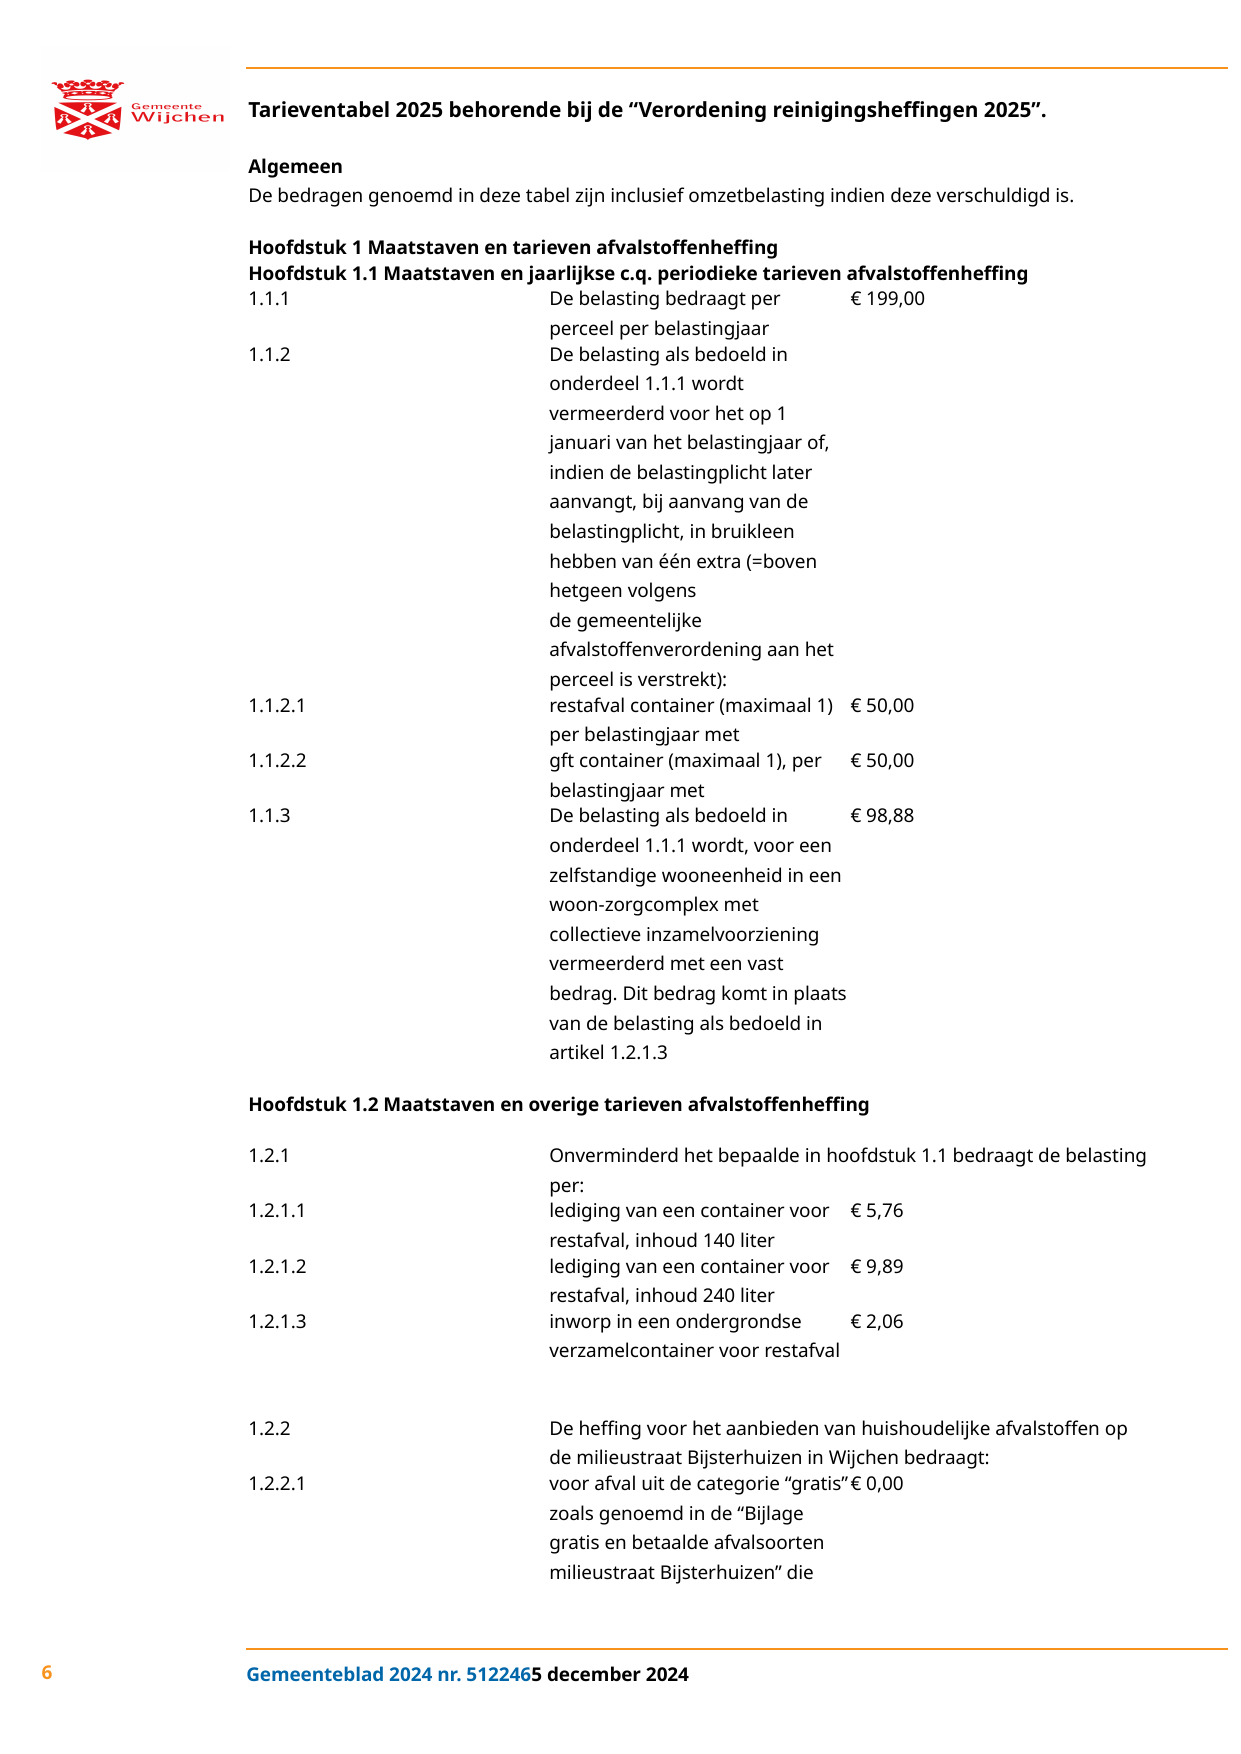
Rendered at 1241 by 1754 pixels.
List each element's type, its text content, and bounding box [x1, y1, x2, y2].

table_cell De belasting als bedoeld in onderdeel 1.1.1 wordt vermeerderd voor het op 1 januari van het belastingjaar of, indien de belastingplicht later aanvangt, bij aanvang van de belastingplicht, in bruikleen hebben van één extra (=boven hetgeen volgens de gemeentelijke afvalstoffenverordening aan het perceel is verstrekt): [549, 341, 850, 692]
table_cell inworp in een ondergrondse verzamelcontainer voor restafval [549, 1308, 850, 1363]
table_cell € 9,89 [850, 1253, 1152, 1308]
table_cell [549, 1389, 850, 1415]
table_cell € 50,00 [850, 747, 1152, 803]
table_cell 1.1.2.1 [248, 692, 549, 747]
table_cell € 98,88 [850, 803, 1152, 1065]
table_cell Hoofdstuk 1 Maatstaven en tarieven afvalstoffenheffing [248, 234, 1152, 260]
table_cell Onverminderd het bepaalde in hoofdstuk 1.1 bedraagt de belasting per: [549, 1142, 1152, 1197]
picture [41, 47, 231, 172]
table_cell € 0,00 [850, 1470, 1152, 1585]
table_cell [248, 1116, 1152, 1142]
table_cell 1.2.1.1 [248, 1198, 549, 1253]
table_cell 1.1.3 [248, 803, 549, 1065]
table_cell [850, 1364, 1152, 1389]
table_cell De belasting bedraagt per perceel per belastingjaar [549, 286, 850, 341]
table_cell 1.1.2 [248, 341, 549, 692]
table_cell De heffing voor het aanbieden van huishoudelijke afvalstoffen op de milieustraat Bijsterhuizen in Wijchen bedraagt: [549, 1415, 1152, 1470]
table_cell restafval container (maximaal 1) per belastingjaar met [549, 692, 850, 747]
table_cell [850, 341, 1152, 692]
table_cell De belasting als bedoeld in onderdeel 1.1.1 wordt, voor een zelfstandige wooneenheid in een woon-zorgcomplex met collectieve inzamelvoorziening vermeerderd met een vast bedrag. Dit bedrag komt in plaats van de belasting als bedoeld in artikel 1.2.1.3 [549, 803, 850, 1065]
table_cell [248, 1065, 549, 1091]
table_cell Hoofdstuk 1.1 Maatstaven en jaarlijkse c.q. periodieke tarieven afvalstoffenheffing [248, 260, 1152, 286]
table_cell € 5,76 [850, 1198, 1152, 1253]
table_cell € 50,00 [850, 692, 1152, 747]
table_cell lediging van een container voor restafval, inhoud 240 liter [549, 1253, 850, 1308]
table_cell 1.1.2.2 [248, 747, 549, 803]
table_cell 1.2.1 [248, 1142, 549, 1197]
table_cell lediging van een container voor restafval, inhoud 140 liter [549, 1198, 850, 1253]
table_cell [248, 208, 1152, 234]
table_cell [850, 1389, 1152, 1415]
table_cell 1.2.1.3 [248, 1308, 549, 1363]
table_cell [248, 1389, 549, 1415]
table_cell 1.2.2.1 [248, 1470, 549, 1585]
table_cell [248, 1364, 549, 1389]
table_cell 1.2.1.2 [248, 1253, 549, 1308]
table_cell 1.1.1 [248, 286, 549, 341]
text Tarieventabel 2025 behorende bij de “Verordening reinigingsheffingen 2025”. [248, 95, 1152, 123]
table_cell [549, 1065, 850, 1091]
table_cell gft container (maximaal 1), per belastingjaar met [549, 747, 850, 803]
table_cell voor afval uit de categorie “gratis” zoals genoemd in de “Bijlage gratis en betaalde afvalsoorten milieustraat Bijsterhuizen” die [549, 1470, 850, 1585]
table_header Algemeen De bedragen genoemd in deze tabel zijn inclusief omzetbelasting indien deze verschuldigd is. [248, 153, 1152, 208]
table_cell € 2,06 [850, 1308, 1152, 1363]
table_cell Hoofdstuk 1.2 Maatstaven en overige tarieven afvalstoffenheffing [248, 1091, 1152, 1116]
table_cell € 199,00 [850, 286, 1152, 341]
table_cell 1.2.2 [248, 1415, 549, 1470]
table_cell [549, 1364, 850, 1389]
table_cell [850, 1065, 1152, 1091]
